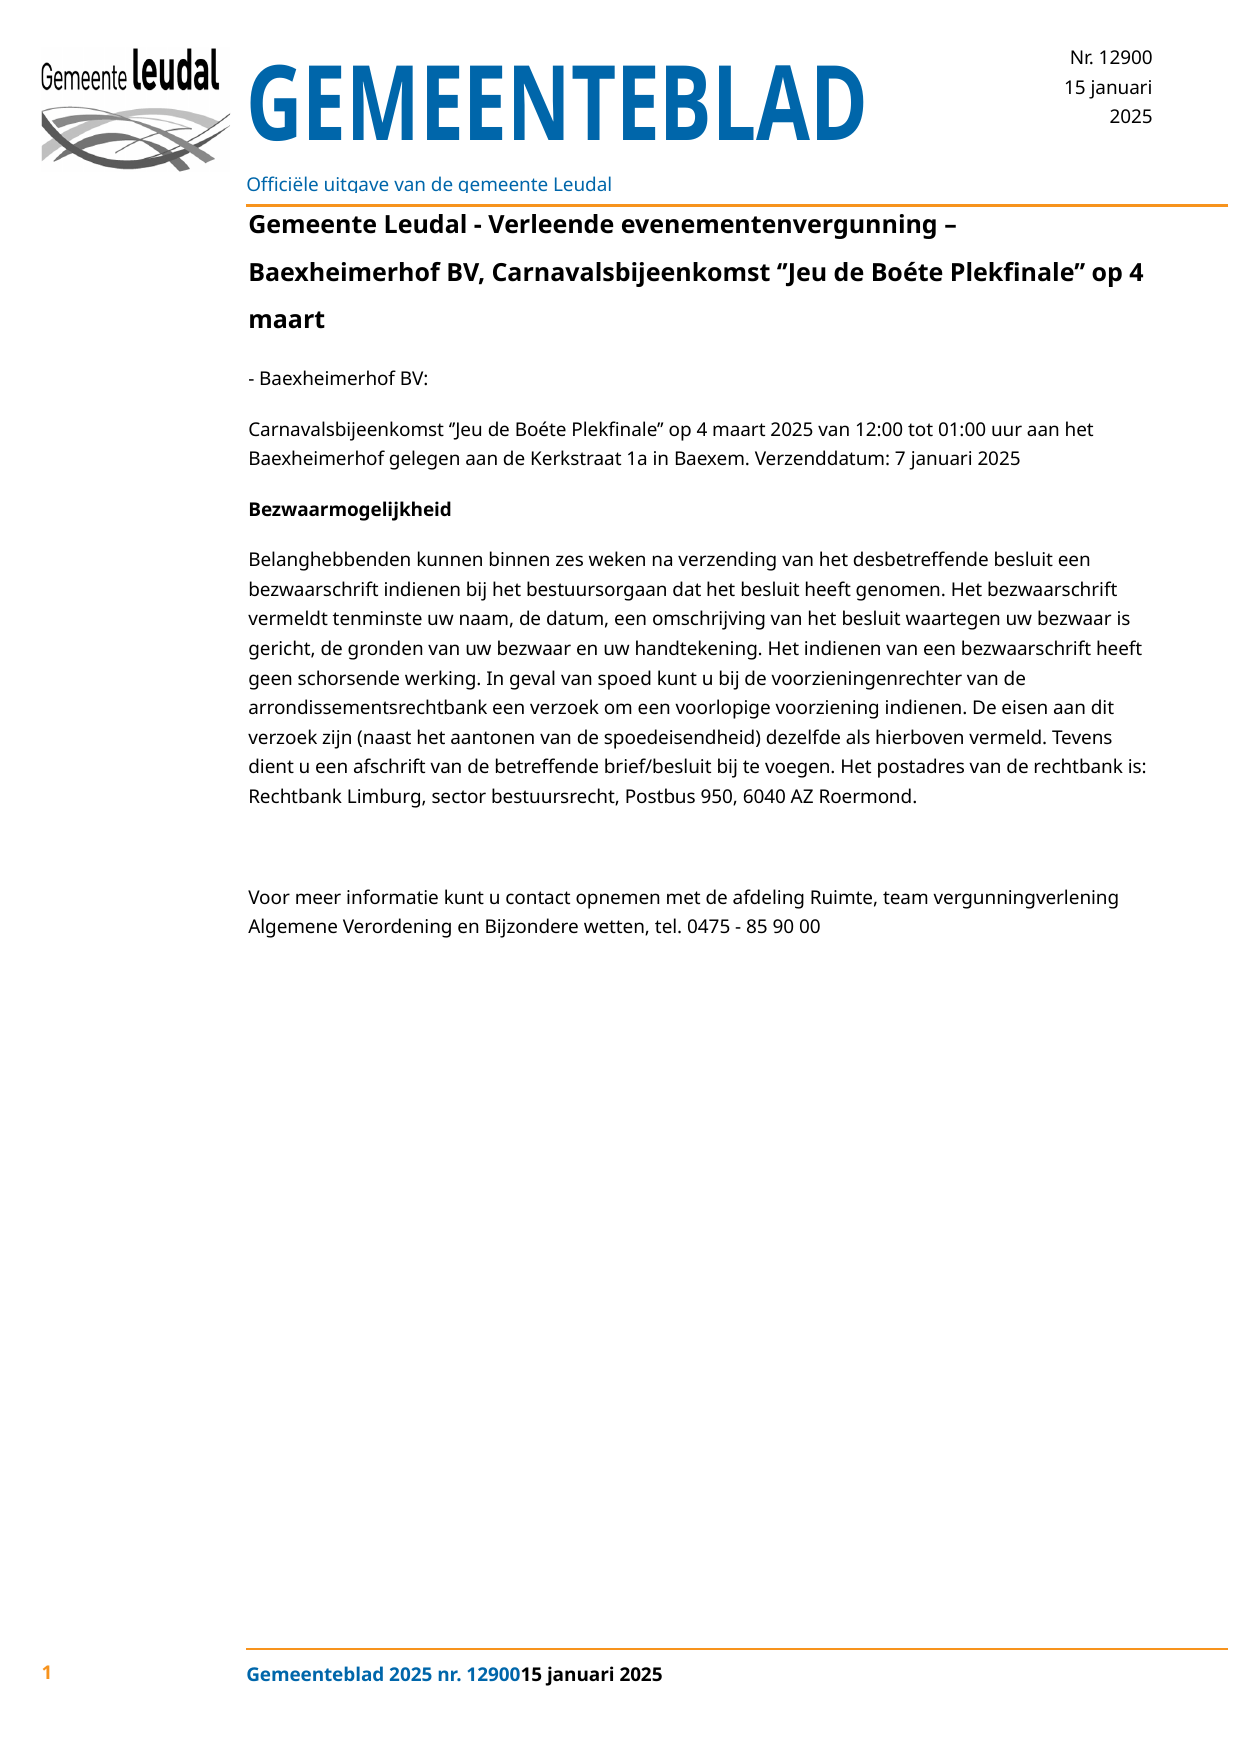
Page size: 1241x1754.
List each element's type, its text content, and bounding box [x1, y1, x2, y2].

text Voor meer informatie kunt u contact opnemen met de afdeling Ruimte, team vergunningverlening Algemene Verordening en Bijzondere wetten, tel. 0475 - 85 90 00 [248, 884, 1152, 939]
text - Baexheimerhof BV: [248, 366, 1152, 391]
text Carnavalsbijeenkomst ‘’Jeu de Boéte Plekfinale’’ op 4 maart 2025 van 12:00 tot 01:00 uur aan het Baexheimerhof gelegen aan de Kerkstraat 1a in Baexem. Verzenddatum: 7 januari 2025 [248, 416, 1152, 471]
text Gemeente Leudal - Verleende evenementenvergunning – Baexheimerhof BV, Carnavalsbijeenkomst ‘’Jeu de Boéte Plekfinale’’ op 4 maart [248, 207, 1152, 336]
picture [41, 47, 231, 172]
text Belanghebbenden kunnen binnen zes weken na verzending van het desbetreffende besluit een bezwaarschrift indienen bij het bestuursorgaan dat het besluit heeft genomen. Het bezwaarschrift vermeldt tenminste uw naam, de datum, een omschrijving van het besluit waartegen uw bezwaar is gericht, de gronden van uw bezwaar en uw handtekening. Het indienen van een bezwaarschrift heeft geen schorsende werking. In geval van spoed kunt u bij de voorzieningenrechter van de arrondissementsrechtbank een verzoek om een voorlopige voorziening indienen. De eisen aan dit verzoek zijn (naast het aantonen van de spoedeisendheid) dezelfde als hierboven vermeld. Tevens dient u een afschrift van de betreffende brief/besluit bij te voegen. Het postadres van de rechtbank is: Rechtbank Limburg, sector bestuursrecht, Postbus 950, 6040 AZ Roermond. [248, 546, 1152, 809]
text Bezwaarmogelijkheid [248, 496, 1152, 522]
